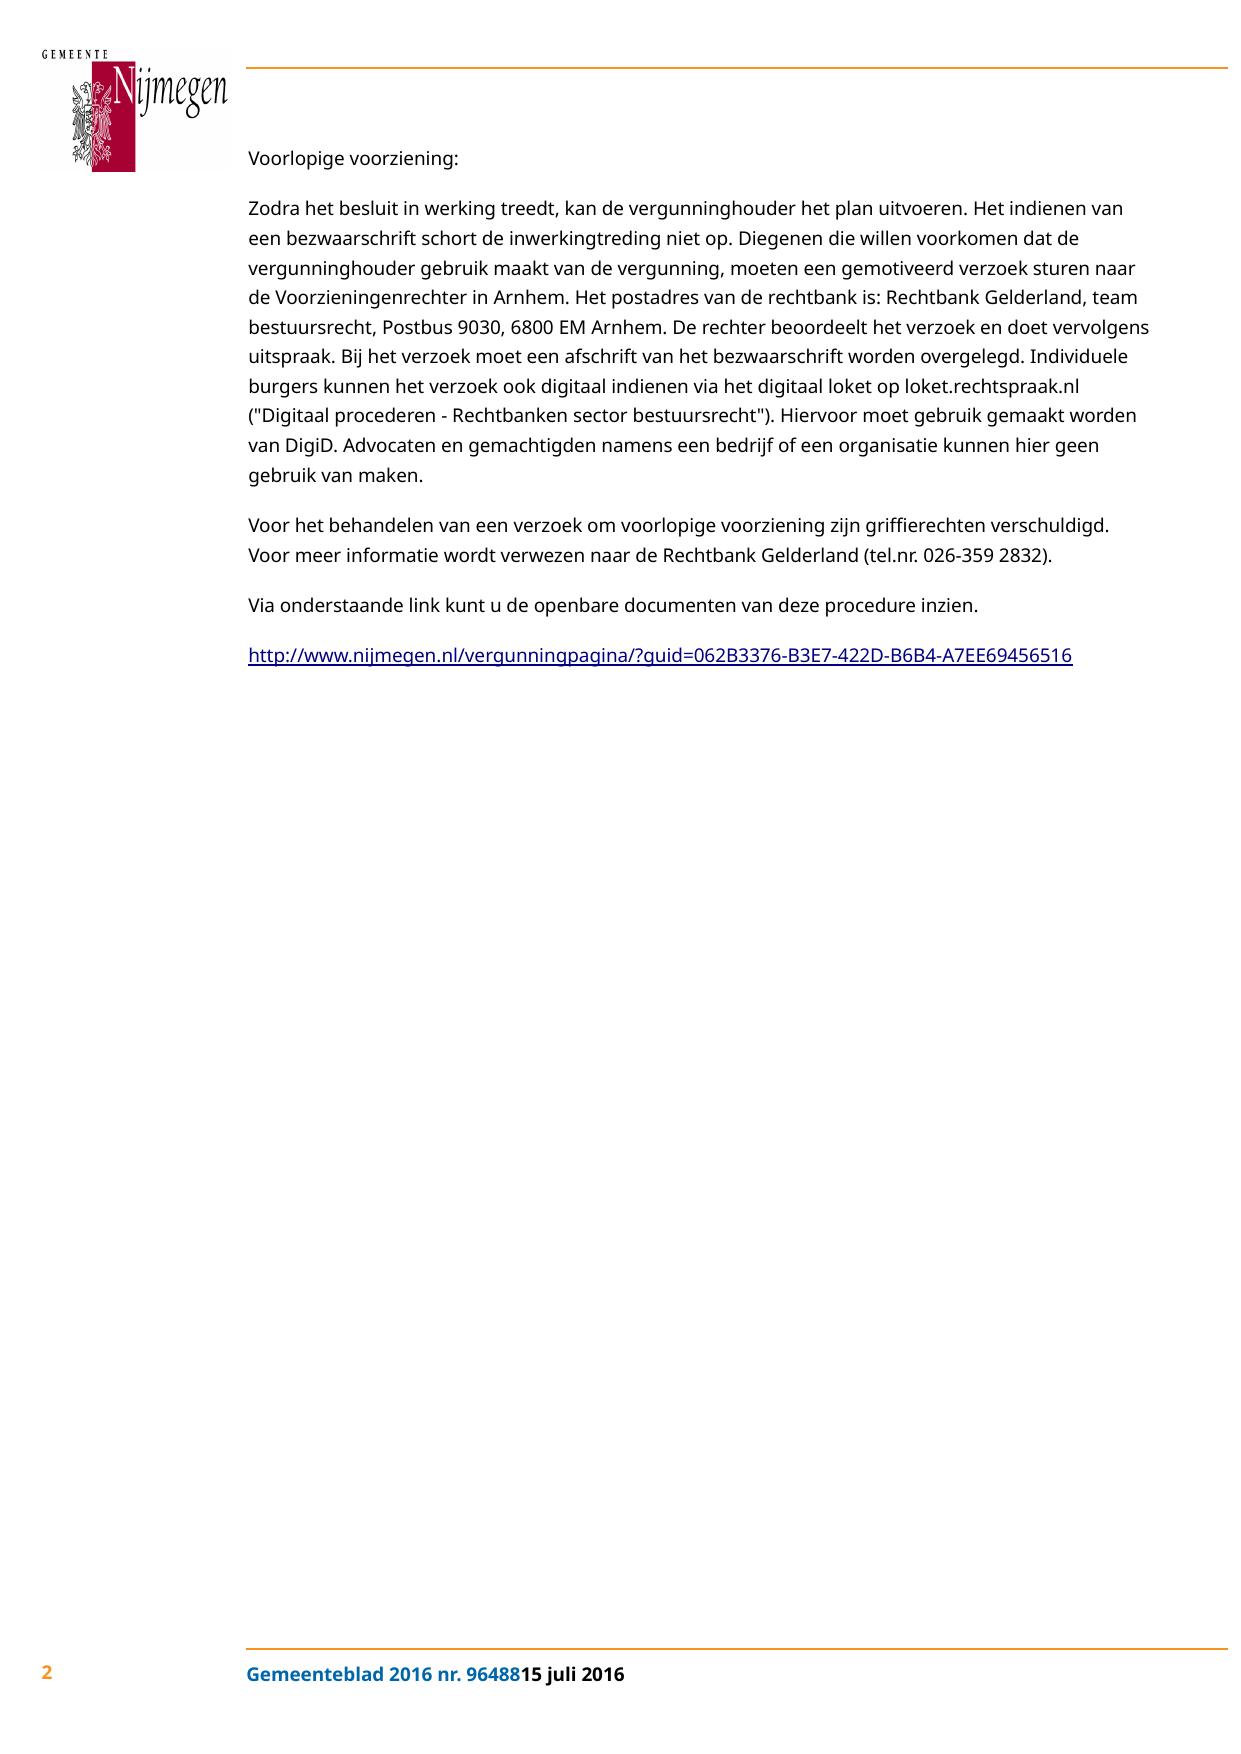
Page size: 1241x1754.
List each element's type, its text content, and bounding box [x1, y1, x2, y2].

text Zodra het besluit in werking treedt, kan de vergunninghouder het plan uitvoeren. Het indienen van een bezwaarschrift schort de inwerkingtreding niet op. Diegenen die willen voorkomen dat de vergunninghouder gebruik maakt van de vergunning, moeten een gemotiveerd verzoek sturen naar de Voorzieningenrechter in Arnhem. Het postadres van de rechtbank is: Rechtbank Gelderland, team bestuursrecht, Postbus 9030, 6800 EM Arnhem. De rechter beoordeelt het verzoek en doet vervolgens uitspraak. Bij het verzoek moet een afschrift van het bezwaarschrift worden overgelegd. Individuele burgers kunnen het verzoek ook digitaal indienen via het digitaal loket op loket.rechtspraak.nl ("Digitaal procederen - Rechtbanken sector bestuursrecht"). Hiervoor moet gebruik gemaakt worden van DigiD. Advocaten en gemachtigden namens een bedrijf of een organisatie kunnen hier geen gebruik van maken. [248, 196, 1152, 488]
text Voorlopige voorziening: [248, 145, 1152, 171]
text http://www.nijmegen.nl/vergunningpagina/?guid=062B3376-B3E7-422D-B6B4-A7EE69456516 [248, 643, 1152, 668]
text Via onderstaande link kunt u de openbare documenten van deze procedure inzien. [248, 592, 1152, 618]
text Voor het behandelen van een verzoek om voorlopige voorziening zijn griffierechten verschuldigd. Voor meer informatie wordt verwezen naar de Rechtbank Gelderland (tel.nr. 026-359 2832). [248, 512, 1152, 568]
picture [41, 47, 231, 172]
